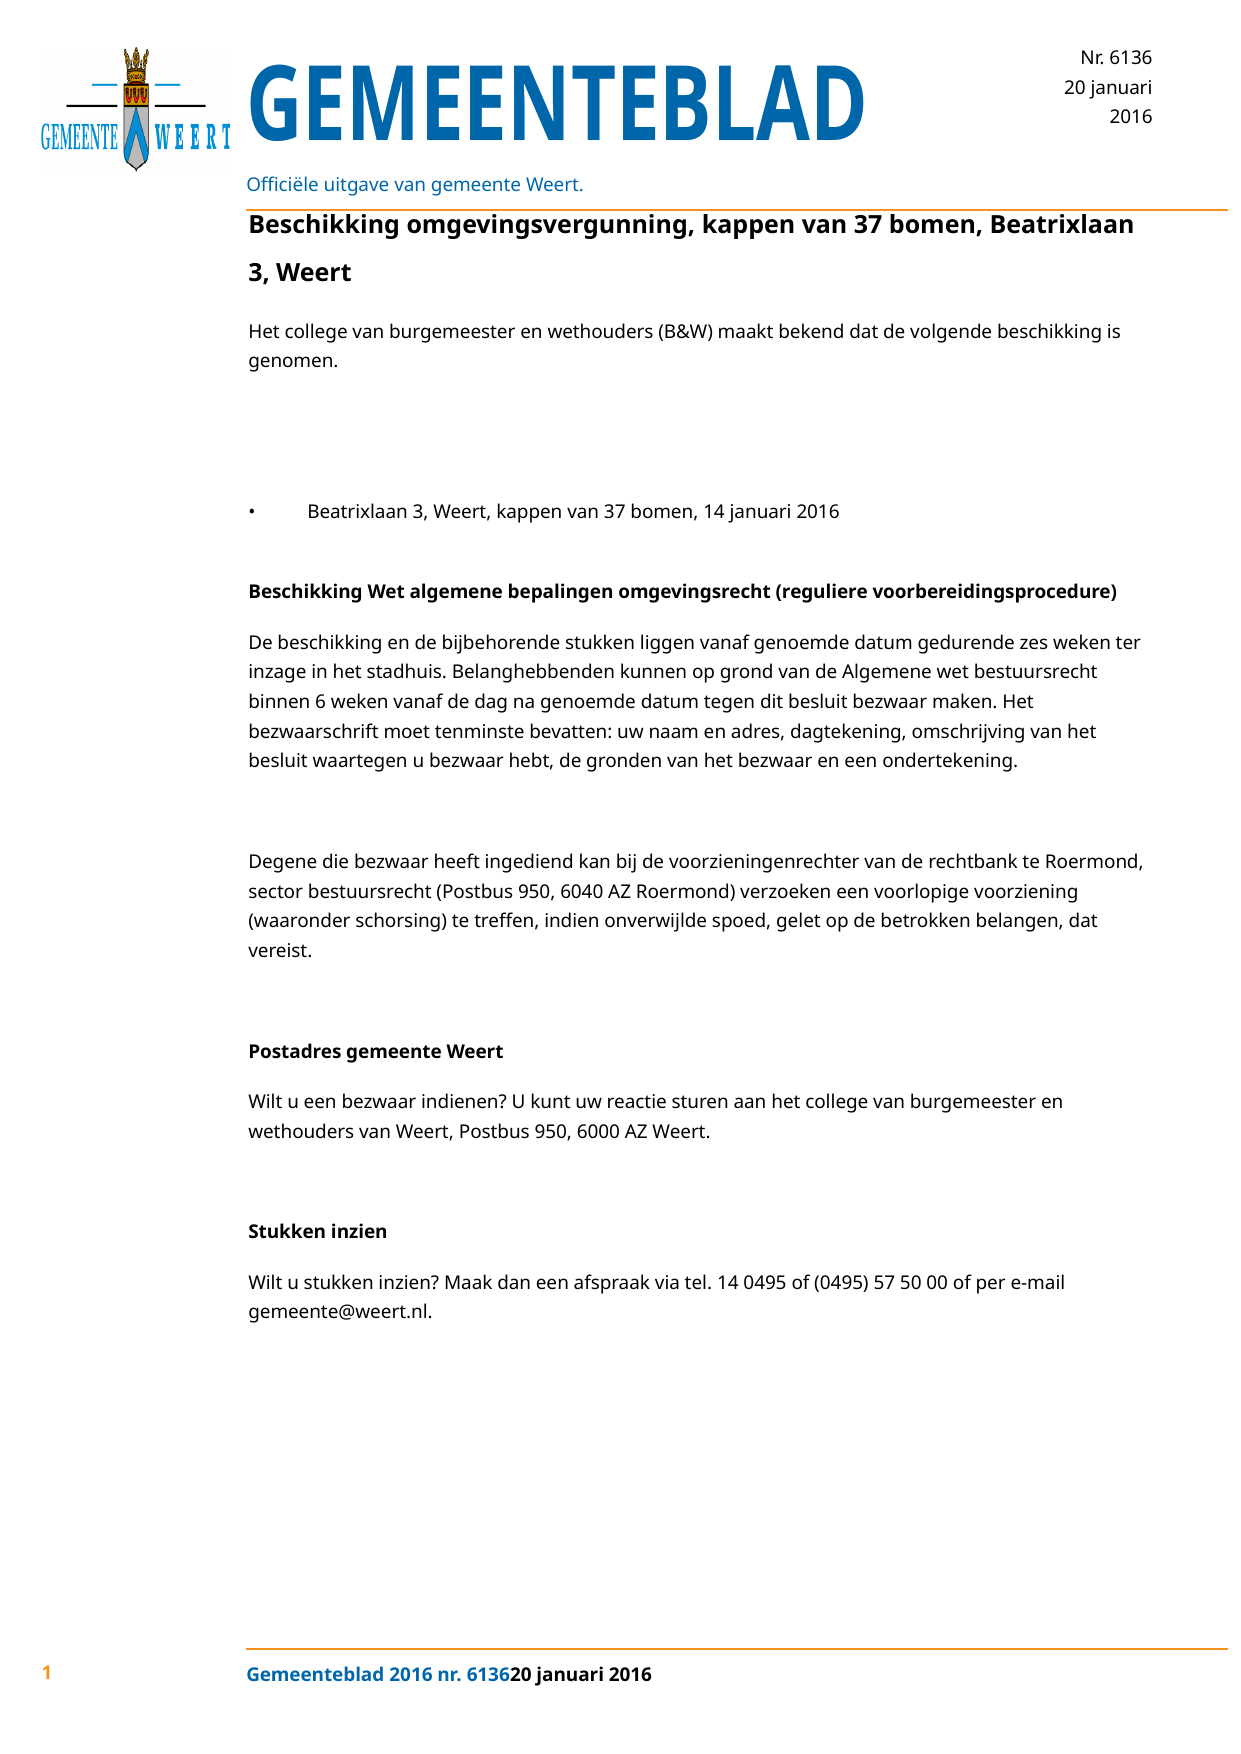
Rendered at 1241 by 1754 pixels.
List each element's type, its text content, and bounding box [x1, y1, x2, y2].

text Beschikking omgevingsvergunning, kappen van 37 bomen, Beatrixlaan 3, Weert [248, 211, 1152, 288]
list Beatrixlaan 3, Weert, kappen van 37 bomen, 14 januari 2016 [248, 499, 1152, 524]
text Beschikking Wet algemene bepalingen omgevingsrecht (reguliere voorbereidingsprocedure) [248, 579, 1152, 604]
text De beschikking en de bijbehorende stukken liggen vanaf genoemde datum gedurende zes weken ter inzage in het stadhuis. Belanghebbenden kunnen op grond van de Algemene wet bestuursrecht binnen 6 weken vanaf de dag na genoemde datum tegen dit besluit bezwaar maken. Het bezwaarschrift moet tenminste bevatten: uw naam en adres, dagtekening, omschrijving van het besluit waartegen u bezwaar hebt, de gronden van het bezwaar en een ondertekening. [248, 629, 1152, 773]
text Wilt u stukken inzien? Maak dan een afspraak via tel. 14 0495 of (0495) 57 50 00 of per e-mail gemeente@weert.nl. [248, 1269, 1152, 1324]
text Het college van burgemeester en wethouders (B&W) maakt bekend dat de volgende beschikking is genomen. [248, 318, 1152, 373]
picture [41, 47, 231, 172]
text Degene die bezwaar heeft ingediend kan bij de voorzieningenrechter van de rechtbank te Roermond, sector bestuursrecht (Postbus 950, 6040 AZ Roermond) verzoeken een voorlopige voorziening (waaronder schorsing) te treffen, indien onverwijlde spoed, gelet op de betrokken belangen, dat vereist. [248, 848, 1152, 963]
text Wilt u een bezwaar indienen? U kunt uw reactie sturen aan het college van burgemeester en wethouders van Weert, Postbus 950, 6000 AZ Weert. [248, 1088, 1152, 1144]
text Postadres gemeente Weert [248, 1038, 1152, 1064]
text Stukken inzien [248, 1219, 1152, 1244]
